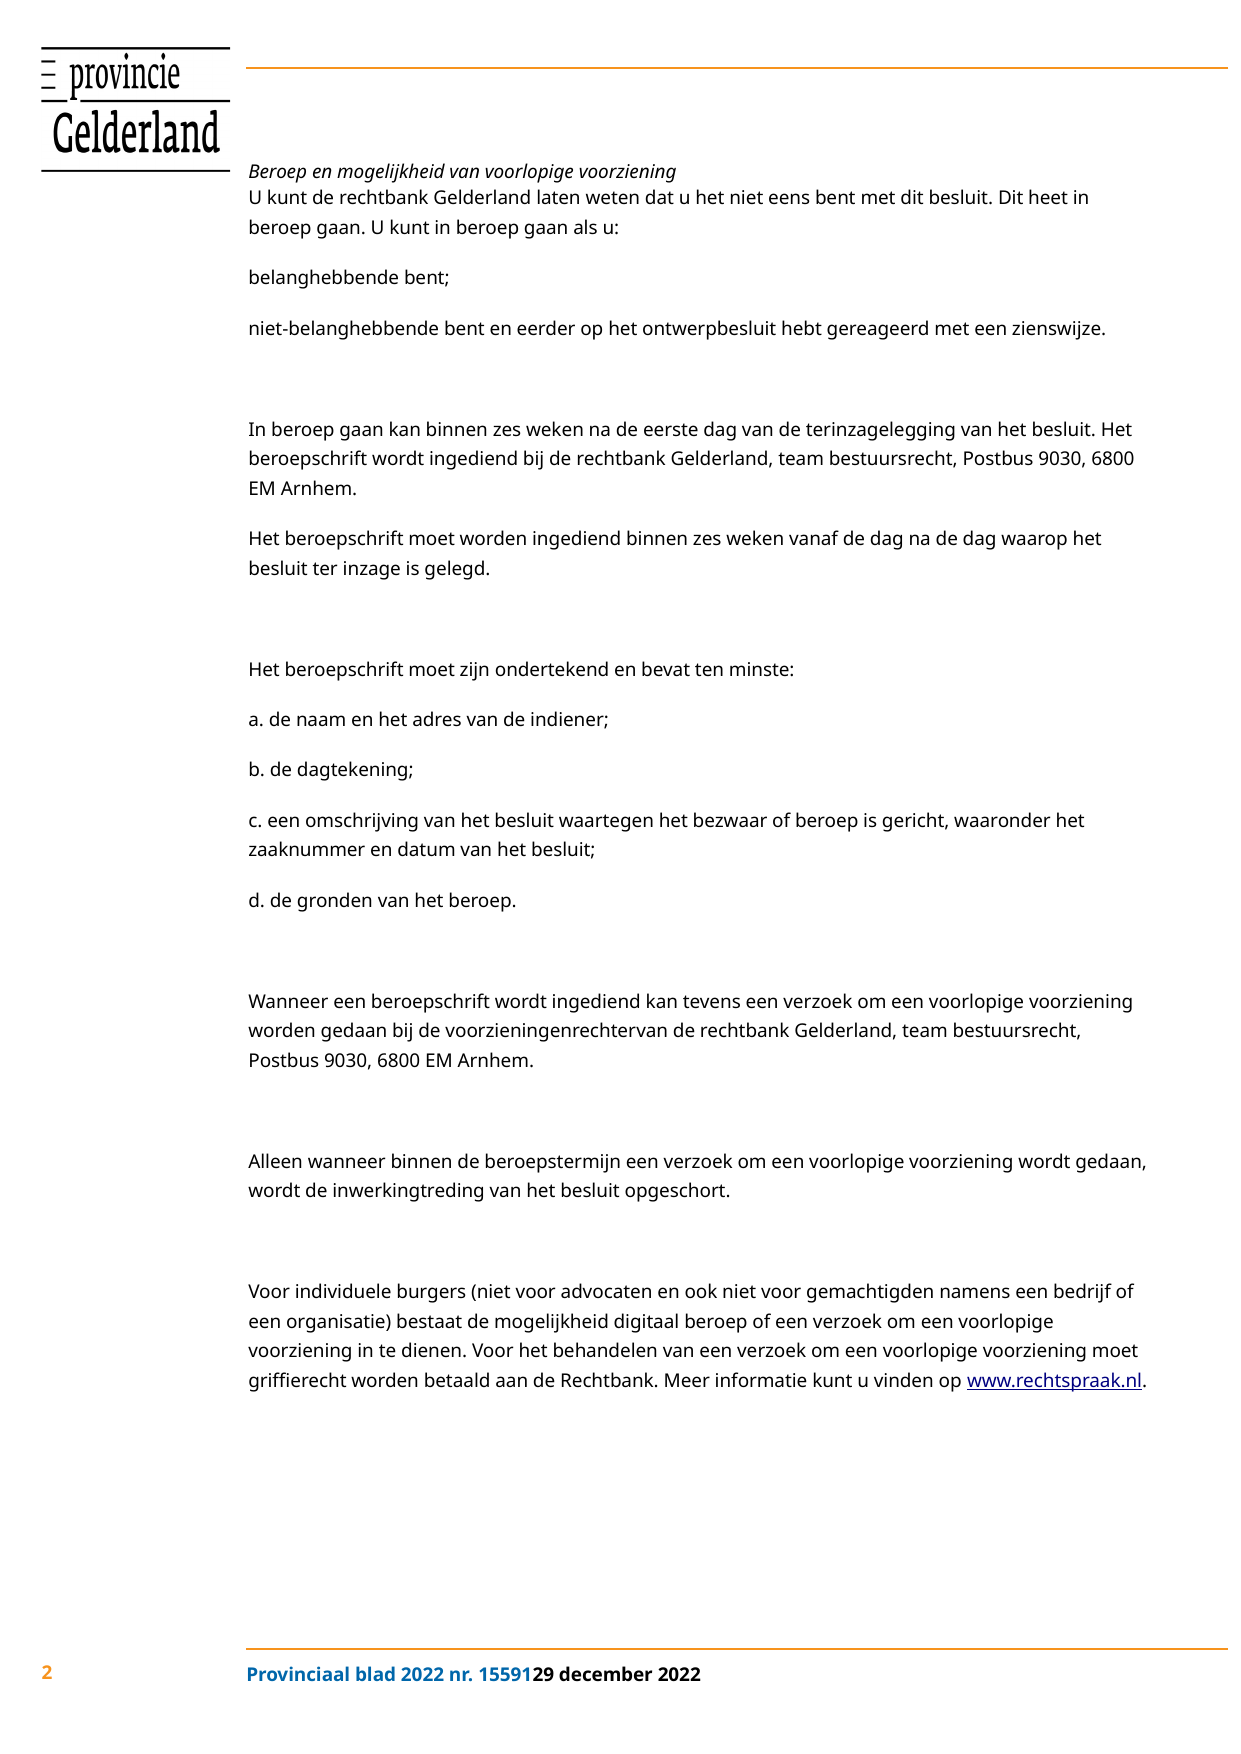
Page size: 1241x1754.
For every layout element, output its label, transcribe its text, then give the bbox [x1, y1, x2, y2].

text b. de dagtekening; [248, 757, 1152, 782]
text c. een omschrijving van het besluit waartegen het bezwaar of beroep is gericht, waaronder het zaaknummer en datum van het besluit; [248, 807, 1152, 862]
text Het beroepschrift moet worden ingediend binnen zes weken vanaf de dag na de dag waarop het besluit ter inzage is gelegd. [248, 525, 1152, 581]
text Het beroepschrift moet zijn ondertekend en bevat ten minste: [248, 656, 1152, 681]
text a. de naam en het adres van de indiener; [248, 706, 1152, 732]
text belanghebbende bent; [248, 264, 1152, 290]
picture [41, 47, 231, 172]
text Voor individuele burgers (niet voor advocaten en ook niet voor gemachtigden namens een bedrijf of een organisatie) bestaat de mogelijkheid digitaal beroep of een verzoek om een voorlopige voorziening in te dienen. Voor het behandelen van een verzoek om een voorlopige voorziening moet griffierecht worden betaald aan de Rechtbank. Meer informatie kunt u vinden op www.rechtspraak.nl. [248, 1278, 1152, 1393]
text In beroep gaan kan binnen zes weken na de eerste dag van de terinzagelegging van het besluit. Het beroepschrift wordt ingediend bij de rechtbank Gelderland, team bestuursrecht, Postbus 9030, 6800 EM Arnhem. [248, 416, 1152, 501]
text Beroep en mogelijkheid van voorlopige voorziening [248, 159, 1152, 184]
text Alleen wanneer binnen de beroepstermijn een verzoek om een voorlopige voorziening wordt gedaan, wordt de inwerkingtreding van het besluit opgeschort. [248, 1148, 1152, 1203]
text U kunt de rechtbank Gelderland laten weten dat u het niet eens bent met dit besluit. Dit heet in beroep gaan. U kunt in beroep gaan als u: [248, 184, 1152, 240]
text d. de gronden van het beroep. [248, 887, 1152, 913]
text niet-belanghebbende bent en eerder op het ontwerpbesluit hebt gereageerd met een zienswijze. [248, 315, 1152, 341]
text Wanneer een beroepschrift wordt ingediend kan tevens een verzoek om een voorlopige voorziening worden gedaan bij de voorzieningenrechtervan de rechtbank Gelderland, team bestuursrecht, Postbus 9030, 6800 EM Arnhem. [248, 988, 1152, 1073]
